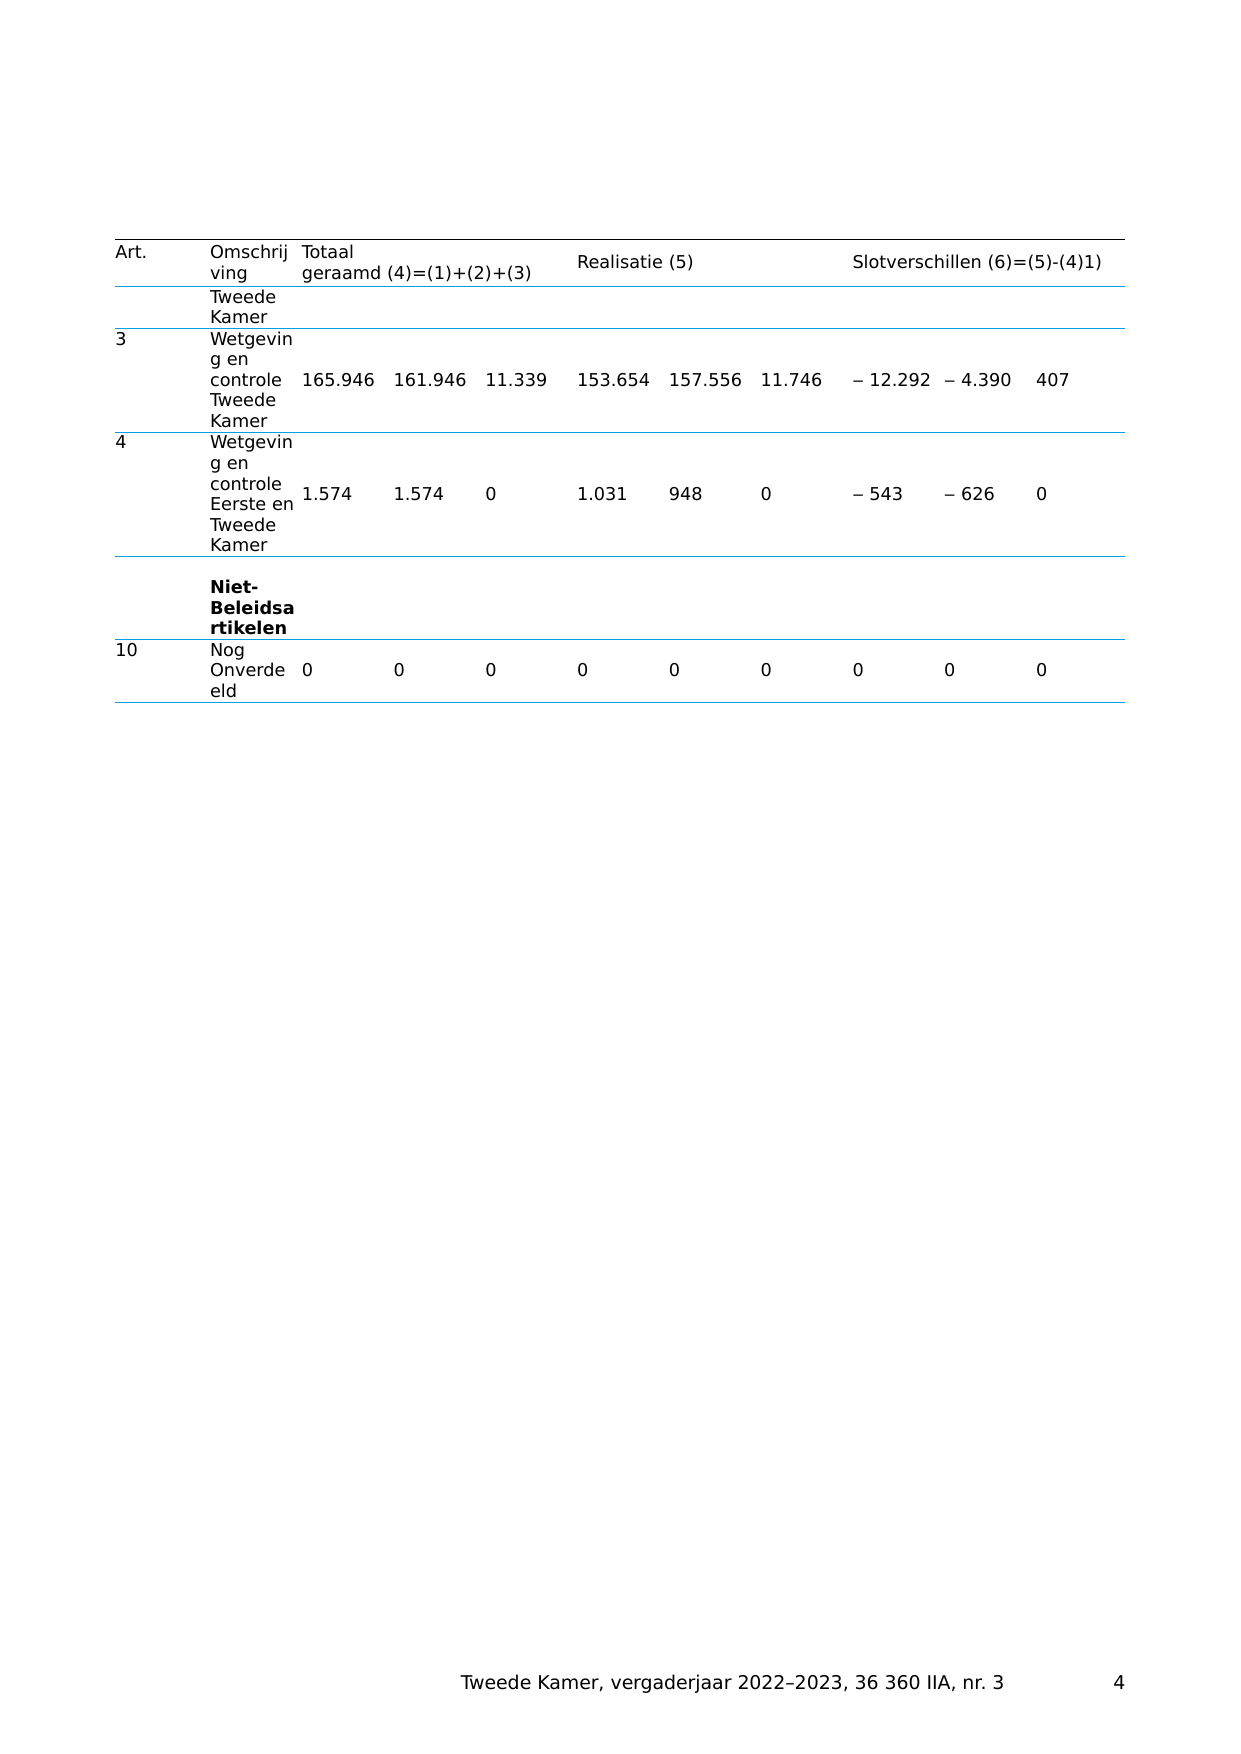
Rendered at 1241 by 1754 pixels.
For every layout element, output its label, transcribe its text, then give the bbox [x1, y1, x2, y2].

table_cell 1.031 [574, 433, 666, 556]
table_cell [758, 557, 849, 577]
table_cell Omschrijving [207, 240, 299, 286]
table_cell 161.946 [390, 329, 482, 432]
table_cell [482, 557, 574, 577]
table_cell [849, 287, 941, 328]
table_cell [299, 577, 390, 639]
table_cell 0 [758, 640, 849, 701]
table_cell [1033, 557, 1125, 577]
table_cell 1.574 [390, 433, 482, 556]
table_cell 0 [849, 640, 941, 701]
table_cell [299, 557, 390, 577]
table_cell 0 [1033, 640, 1125, 701]
table_cell [758, 287, 849, 328]
table_cell 0 [390, 640, 482, 701]
table_cell 1.574 [299, 433, 390, 556]
table_cell [849, 577, 941, 639]
table_cell 153.654 [574, 329, 666, 432]
table_cell [574, 577, 666, 639]
table_cell 0 [299, 640, 390, 701]
table_cell [574, 287, 666, 328]
table_cell ‒ 543 [849, 433, 941, 556]
table_cell Wetgeving en controle Tweede Kamer [207, 329, 299, 432]
table_cell Realisatie (5) [574, 240, 849, 286]
table_cell Wetgeving en controle Eerste en Tweede Kamer [207, 433, 299, 556]
table_header Wijziging van de begrotingsstaat van de Staten-Generaal (IIA) voor het jaar 2022 (Slotwet) (bedragen x € 1.000) [115, 191, 1125, 239]
table_cell [574, 557, 666, 577]
table_cell 165.946 [299, 329, 390, 432]
table_cell [849, 557, 941, 577]
table_cell [1033, 577, 1125, 639]
table_cell 948 [666, 433, 757, 556]
table_cell [941, 287, 1033, 328]
table_cell 0 [482, 433, 574, 556]
table_cell [207, 557, 299, 577]
table_cell Niet-Beleidsartikelen [207, 577, 299, 639]
table_cell [390, 577, 482, 639]
table_cell 0 [1033, 433, 1125, 556]
table_cell [390, 287, 482, 328]
table_cell 4 [115, 433, 207, 556]
table_cell [941, 577, 1033, 639]
table_cell [666, 577, 757, 639]
table_cell [1033, 287, 1125, 328]
table_cell [115, 577, 207, 639]
table_cell 0 [482, 640, 574, 701]
table_cell ‒ 4.390 [941, 329, 1033, 432]
table_cell 10 [115, 640, 207, 701]
table_cell [482, 287, 574, 328]
table_cell 0 [574, 640, 666, 701]
table_cell 3 [115, 329, 207, 432]
table_cell Totaal geraamd (4)=(1)+(2)+(3) [299, 240, 574, 286]
table_cell 0 [666, 640, 757, 701]
table_cell 11.339 [482, 329, 574, 432]
table_cell 407 [1033, 329, 1125, 432]
table_cell [299, 287, 390, 328]
table_cell Art. [115, 240, 207, 286]
table_cell [758, 577, 849, 639]
table_cell [115, 557, 207, 577]
table_cell ‒ 626 [941, 433, 1033, 556]
table_cell Slotverschillen (6)=(5)-(4)1) [849, 240, 1125, 286]
table_cell [666, 287, 757, 328]
table_cell [941, 557, 1033, 577]
table_cell Tweede Kamer [207, 287, 299, 328]
table_cell [666, 557, 757, 577]
table_cell [115, 287, 207, 328]
table_cell Nog Onverdeeld [207, 640, 299, 701]
table_cell [390, 557, 482, 577]
table_cell 0 [758, 433, 849, 556]
table_cell 0 [941, 640, 1033, 701]
table_cell ‒ 12.292 [849, 329, 941, 432]
table_cell 11.746 [758, 329, 849, 432]
table_cell [482, 577, 574, 639]
table_cell 157.556 [666, 329, 757, 432]
